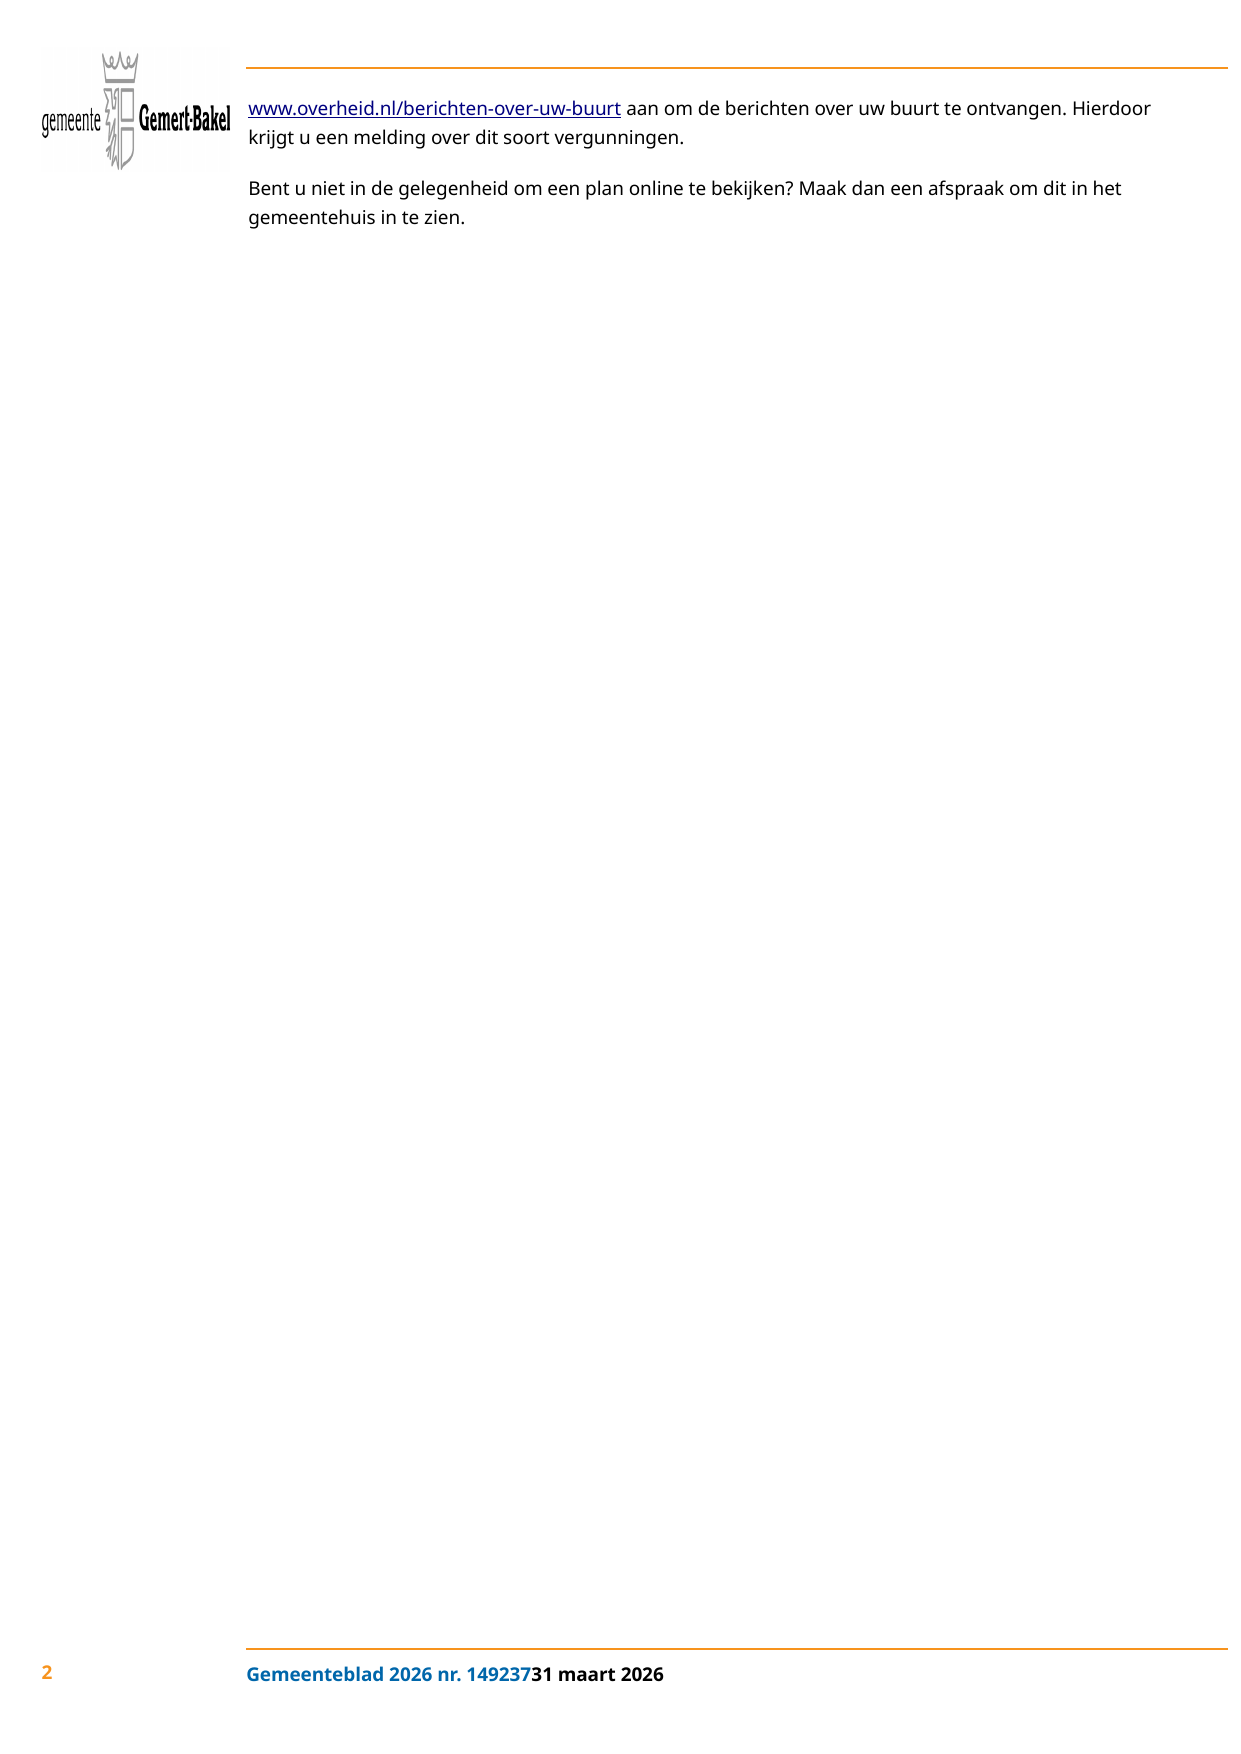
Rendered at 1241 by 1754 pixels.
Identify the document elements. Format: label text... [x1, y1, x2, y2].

picture [41, 47, 231, 172]
text www.overheid.nl/berichten-over-uw-buurt aan om de berichten over uw buurt te ontvangen. Hierdoor krijgt u een melding over dit soort vergunningen. [248, 95, 1152, 150]
text Bent u niet in de gelegenheid om een plan online te bekijken? Maak dan een afspraak om dit in het gemeentehuis in te zien. [248, 175, 1152, 230]
